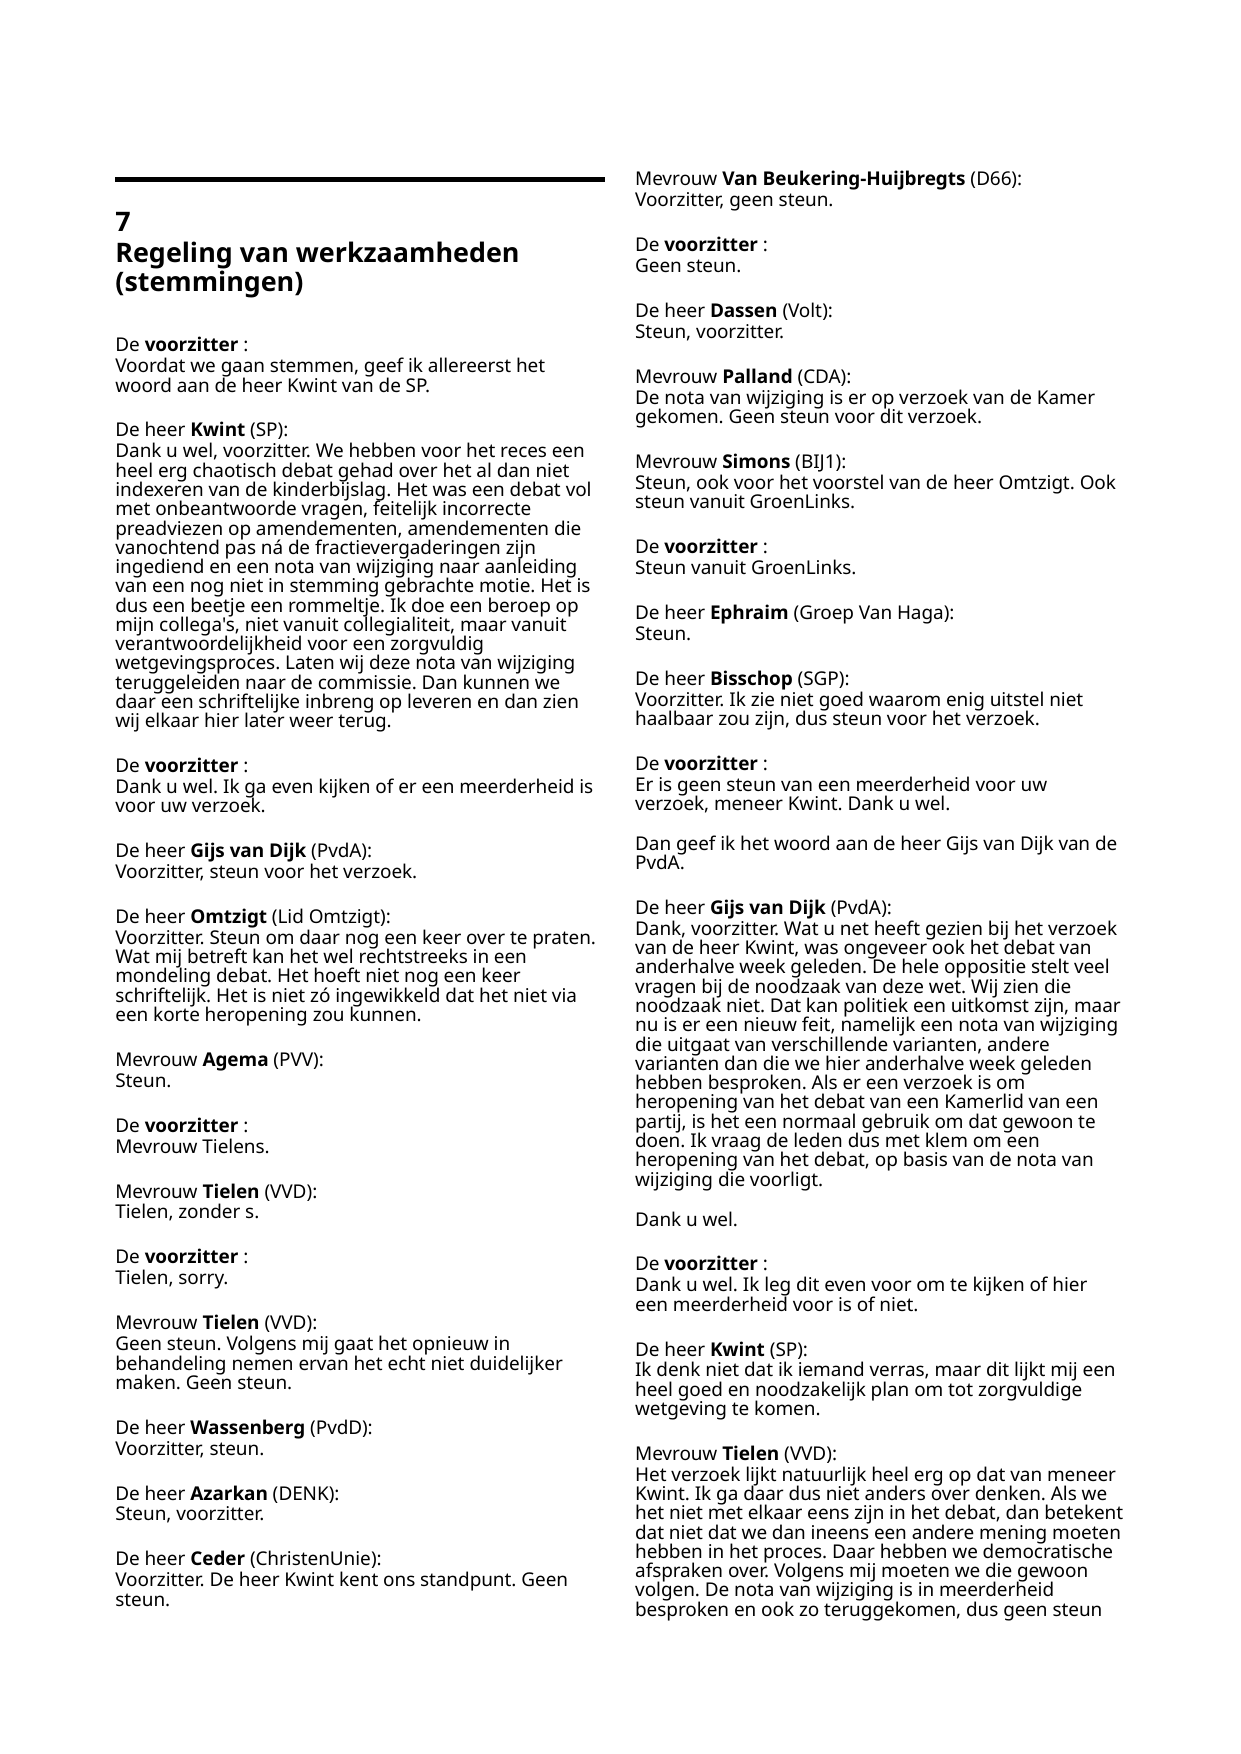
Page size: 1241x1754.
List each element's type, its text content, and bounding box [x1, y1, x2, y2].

text Steun, voorzitter. [115, 1505, 605, 1525]
text Dan geef ik het woord aan de heer Gijs van Dijk van de PvdA. [635, 835, 1125, 873]
text Geen steun. [635, 257, 1125, 276]
text Dank, voorzitter. Wat u net heeft gezien bij het verzoek van de heer Kwint, was ongeveer ook het debat van anderhalve week geleden. De hele oppositie stelt veel vragen bij de noodzaak van deze wet. Wij zien die noodzaak niet. Dat kan politiek een uitkomst zijn, maar nu is er een nieuw feit, namelijk een nota van wijziging die uitgaat van verschillende varianten, andere varianten dan die we hier anderhalve week geleden hebben besproken. Als er een verzoek is om heropening van het debat van een Kamerlid van een partij, is het een normaal gebruik om dat gewoon te doen. Ik vraag de leden dus met klem om een heropening van het debat, op basis van de nota van wijziging die voorligt. [635, 920, 1125, 1190]
text Voordat we gaan stemmen, geef ik allereerst het woord aan de heer Kwint van de SP. [115, 357, 605, 396]
text Steun. [115, 1072, 605, 1091]
text Dank u wel, voorzitter. We hebben voor het reces een heel erg chaotisch debat gehad over het al dan niet indexeren van de kinderbijslag. Het was een debat vol met onbeantwoorde vragen, feitelijk incorrecte preadviezen op amendementen, amendementen die vanochtend pas ná de fractievergaderingen zijn ingediend en een nota van wijziging naar aanleiding van een nog niet in stemming gebrachte motie. Het is dus een beetje een rommeltje. Ik doe een beroep op mijn collega's, niet vanuit collegialiteit, maar vanuit verantwoordelijkheid voor een zorgvuldig wetgevingsproces. Laten wij deze nota van wijziging teruggeleiden naar de commissie. Dan kunnen we daar een schriftelijke inbreng op leveren en dan zien wij elkaar hier later weer terug. [115, 442, 605, 731]
text De voorzitter : [635, 1251, 1125, 1276]
text Het verzoek lijkt natuurlijk heel erg op dat van meneer Kwint. Ik ga daar dus niet anders over denken. Als we het niet met elkaar eens zijn in het debat, dan betekent dat niet dat we dan ineens een andere mening moeten hebben in het proces. Daar hebben we democratische afspraken over. Volgens mij moeten we die gewoon volgen. De nota van wijziging is in meerderheid besproken en ook zo teruggekomen, dus geen steun [635, 1466, 1125, 1620]
text De voorzitter : [115, 1244, 605, 1269]
text De heer Omtzigt (Lid Omtzigt): [115, 903, 605, 929]
text Geen steun. Volgens mij gaat het opnieuw in behandeling nemen ervan het echt niet duidelijker maken. Geen steun. [115, 1335, 605, 1393]
text De voorzitter : [115, 752, 605, 778]
text Mevrouw Simons (BIJ1): [635, 448, 1125, 474]
text Er is geen steun van een meerderheid voor uw verzoek, meneer Kwint. Dank u wel. [635, 776, 1125, 814]
text De voorzitter : [115, 332, 605, 357]
text De heer Wassenberg (PvdD): [115, 1414, 605, 1439]
text Steun. [635, 625, 1125, 644]
text Ik denk niet dat ik iemand verras, maar dit lijkt mij een heel goed en noodzakelijk plan om tot zorgvuldige wetgeving te komen. [635, 1361, 1125, 1419]
text Dank u wel. [635, 1211, 1125, 1230]
text De heer Ephraim (Groep Van Haga): [635, 599, 1125, 625]
text De heer Dassen (Volt): [635, 297, 1125, 323]
text Mevrouw Palland (CDA): [635, 363, 1125, 389]
text Mevrouw Tielen (VVD): [635, 1440, 1125, 1466]
text Dank u wel. Ik ga even kijken of er een meerderheid is voor uw verzoek. [115, 778, 605, 817]
text Mevrouw Tielen (VVD): [115, 1309, 605, 1335]
text Voorzitter, steun. [115, 1439, 605, 1459]
text Mevrouw Tielens. [115, 1138, 605, 1157]
text Voorzitter. De heer Kwint kent ons standpunt. Geen steun. [115, 1571, 605, 1610]
text Mevrouw Tielen (VVD): [115, 1178, 605, 1203]
text De voorzitter : [635, 750, 1125, 776]
text Voorzitter, steun voor het verzoek. [115, 863, 605, 882]
text Tielen, zonder s. [115, 1203, 605, 1223]
text De heer Gijs van Dijk (PvdA): [635, 894, 1125, 920]
text Mevrouw Agema (PVV): [115, 1046, 605, 1072]
text De heer Ceder (ChristenUnie): [115, 1546, 605, 1571]
text Regeling van werkzaamheden (stemmingen) [115, 239, 605, 312]
text Voorzitter. Steun om daar nog een keer over te praten. Wat mij betreft kan het wel rechtstreeks in een mondeling debat. Het hoeft niet nog een keer schriftelijk. Het is niet zó ingewikkeld dat het niet via een korte heropening zou kunnen. [115, 929, 605, 1025]
text De heer Kwint (SP): [115, 417, 605, 442]
text Voorzitter, geen steun. [635, 191, 1125, 210]
text De voorzitter : [635, 231, 1125, 257]
text De voorzitter : [635, 533, 1125, 559]
text Steun vanuit GroenLinks. [635, 559, 1125, 578]
text Steun, voorzitter. [635, 323, 1125, 342]
text De heer Bisschop (SGP): [635, 665, 1125, 691]
text Voorzitter. Ik zie niet goed waarom enig uitstel niet haalbaar zou zijn, dus steun voor het verzoek. [635, 691, 1125, 729]
text Mevrouw Van Beukering-Huijbregts (D66): [635, 165, 1125, 191]
text Tielen, sorry. [115, 1269, 605, 1289]
text De heer Gijs van Dijk (PvdA): [115, 837, 605, 863]
text De heer Kwint (SP): [635, 1336, 1125, 1361]
text De nota van wijziging is er op verzoek van de Kamer gekomen. Geen steun voor dit verzoek. [635, 389, 1125, 427]
text De heer Azarkan (DENK): [115, 1480, 605, 1505]
text Dank u wel. Ik leg dit even voor om te kijken of hier een meerderheid voor is of niet. [635, 1276, 1125, 1315]
text De voorzitter : [115, 1112, 605, 1138]
text Steun, ook voor het voorstel van de heer Omtzigt. Ook steun vanuit GroenLinks. [635, 474, 1125, 512]
text 7 [115, 203, 605, 239]
